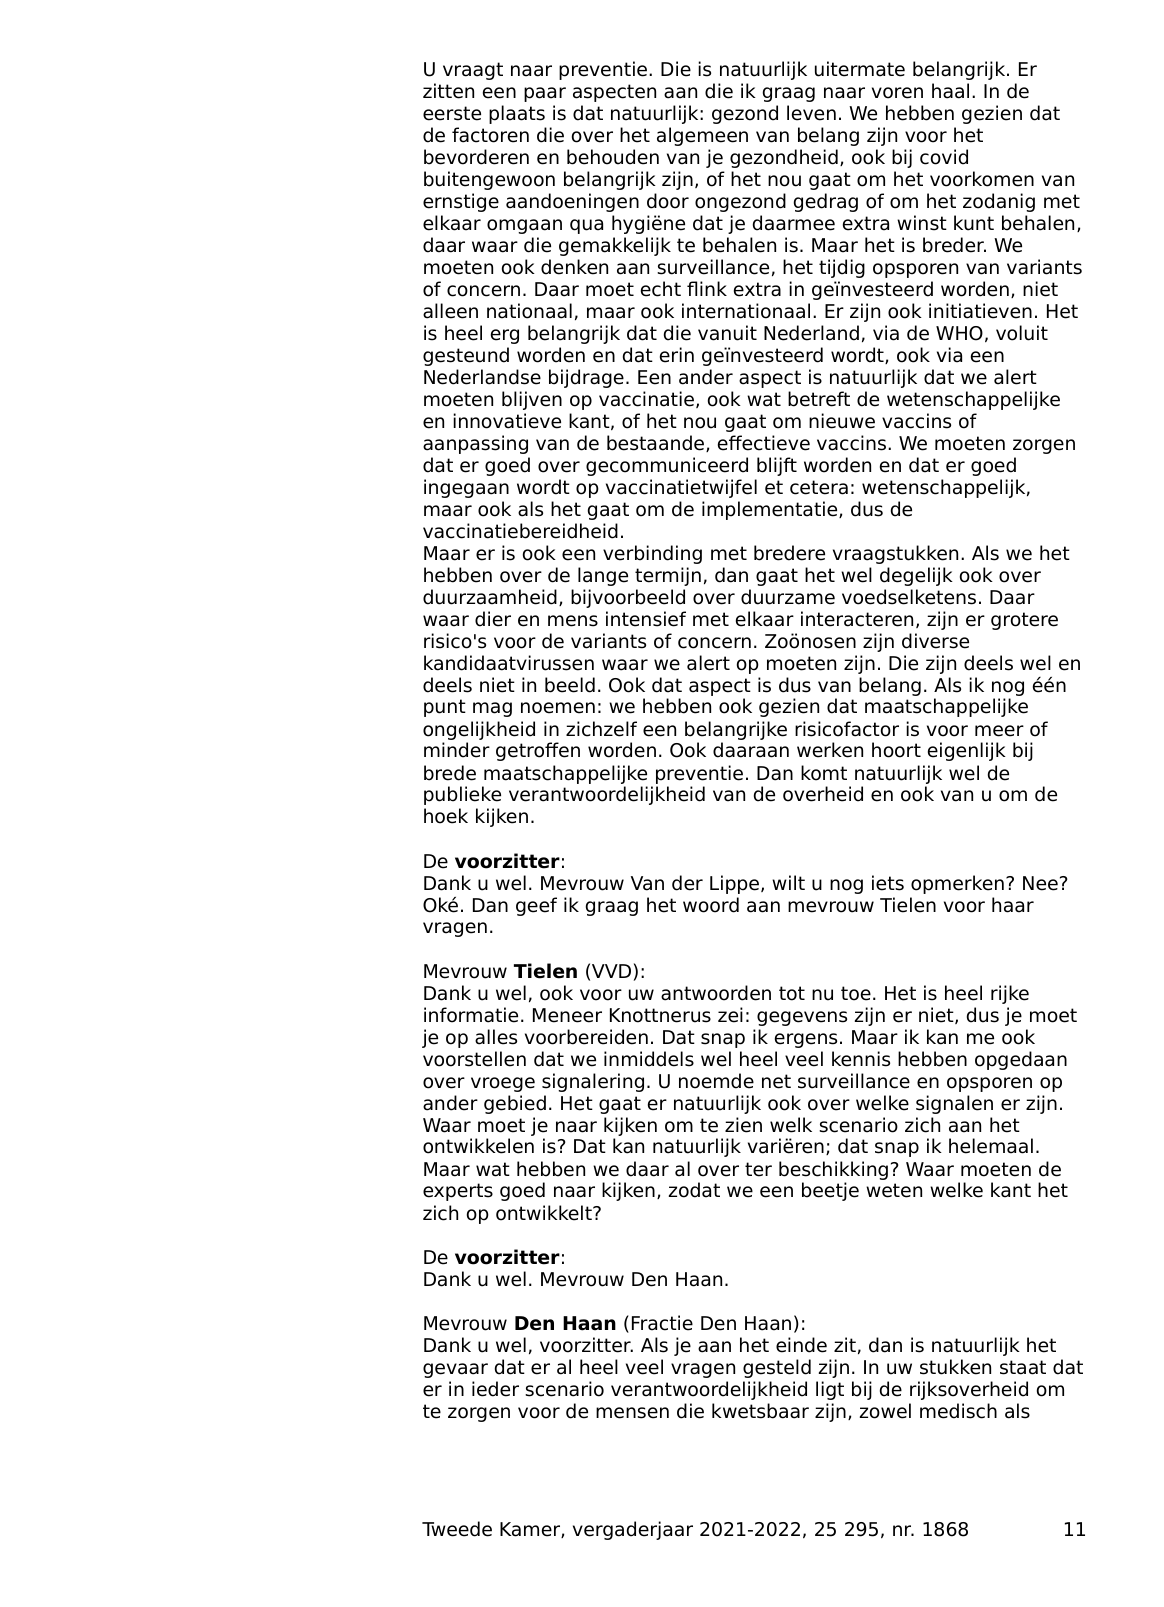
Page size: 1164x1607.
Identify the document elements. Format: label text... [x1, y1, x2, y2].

text De voorzitter: [422, 851, 1087, 872]
text Dank u wel, ook voor uw antwoorden tot nu toe. Het is heel rijke informatie. Meneer Knottnerus zei: gegevens zijn er niet, dus je moet je op alles voorbereiden. Dat snap ik ergens. Maar ik kan me ook voorstellen dat we inmiddels wel heel veel kennis hebben opgedaan over vroege signalering. U noemde net surveillance en opsporen op ander gebied. Het gaat er natuurlijk ook over welke signalen er zijn. Waar moet je naar kijken om te zien welk scenario zich aan het ontwikkelen is? Dat kan natuurlijk variëren; dat snap ik helemaal. Maar wat hebben we daar al over ter beschikking? Waar moeten de experts goed naar kijken, zodat we een beetje weten welke kant het zich op ontwikkelt? [422, 983, 1087, 1224]
text Maar er is ook een verbinding met bredere vraagstukken. Als we het hebben over de lange termijn, dan gaat het wel degelijk ook over duurzaamheid, bijvoorbeeld over duurzame voedselketens. Daar waar dier en mens intensief met elkaar interacteren, zijn er grotere risico's voor de variants of concern. Zoönosen zijn diverse kandidaatvirussen waar we alert op moeten zijn. Die zijn deels wel en deels niet in beeld. Ook dat aspect is dus van belang. Als ik nog één punt mag noemen: we hebben ook gezien dat maatschappelijke ongelijkheid in zichzelf een belangrijke risicofactor is voor meer of minder getroffen worden. Ook daaraan werken hoort eigenlijk bij brede maatschappelijke preventie. Dan komt natuurlijk wel de publieke verantwoordelijkheid van de overheid en ook van u om de hoek kijken. [422, 543, 1087, 828]
text Mevrouw Tielen (VVD): [422, 961, 1087, 983]
text Dank u wel, voorzitter. Als je aan het einde zit, dan is natuurlijk het gevaar dat er al heel veel vragen gesteld zijn. In uw stukken staat dat er in ieder scenario verantwoordelijkheid ligt bij de rijksoverheid om te zorgen voor de mensen die kwetsbaar zijn, zowel medisch als [422, 1335, 1087, 1423]
text Dank u wel. Mevrouw Den Haan. [422, 1268, 1087, 1291]
text U vraagt naar preventie. Die is natuurlijk uitermate belangrijk. Er zitten een paar aspecten aan die ik graag naar voren haal. In de eerste plaats is dat natuurlijk: gezond leven. We hebben gezien dat de factoren die over het algemeen van belang zijn voor het bevorderen en behouden van je gezondheid, ook bij covid buitengewoon belangrijk zijn, of het nou gaat om het voorkomen van ernstige aandoeningen door ongezond gedrag of om het zodanig met elkaar omgaan qua hygiëne dat je daarmee extra winst kunt behalen, daar waar die gemakkelijk te behalen is. Maar het is breder. We moeten ook denken aan surveillance, het tijdig opsporen van variants of concern. Daar moet echt flink extra in geïnvesteerd worden, niet alleen nationaal, maar ook internationaal. Er zijn ook initiatieven. Het is heel erg belangrijk dat die vanuit Nederland, via de WHO, voluit gesteund worden en dat erin geïnvesteerd wordt, ook via een Nederlandse bijdrage. Een ander aspect is natuurlijk dat we alert moeten blijven op vaccinatie, ook wat betreft de wetenschappelijke en innovatieve kant, of het nou gaat om nieuwe vaccins of aanpassing van de bestaande, effectieve vaccins. We moeten zorgen dat er goed over gecommuniceerd blijft worden en dat er goed ingegaan wordt op vaccinatietwijfel et cetera: wetenschappelijk, maar ook als het gaat om de implementatie, dus de vaccinatiebereidheid. [422, 59, 1087, 543]
text Mevrouw Den Haan (Fractie Den Haan): [422, 1313, 1087, 1335]
text Dank u wel. Mevrouw Van der Lippe, wilt u nog iets opmerken? Nee? Oké. Dan geef ik graag het woord aan mevrouw Tielen voor haar vragen. [422, 872, 1087, 938]
text De voorzitter: [422, 1247, 1087, 1268]
